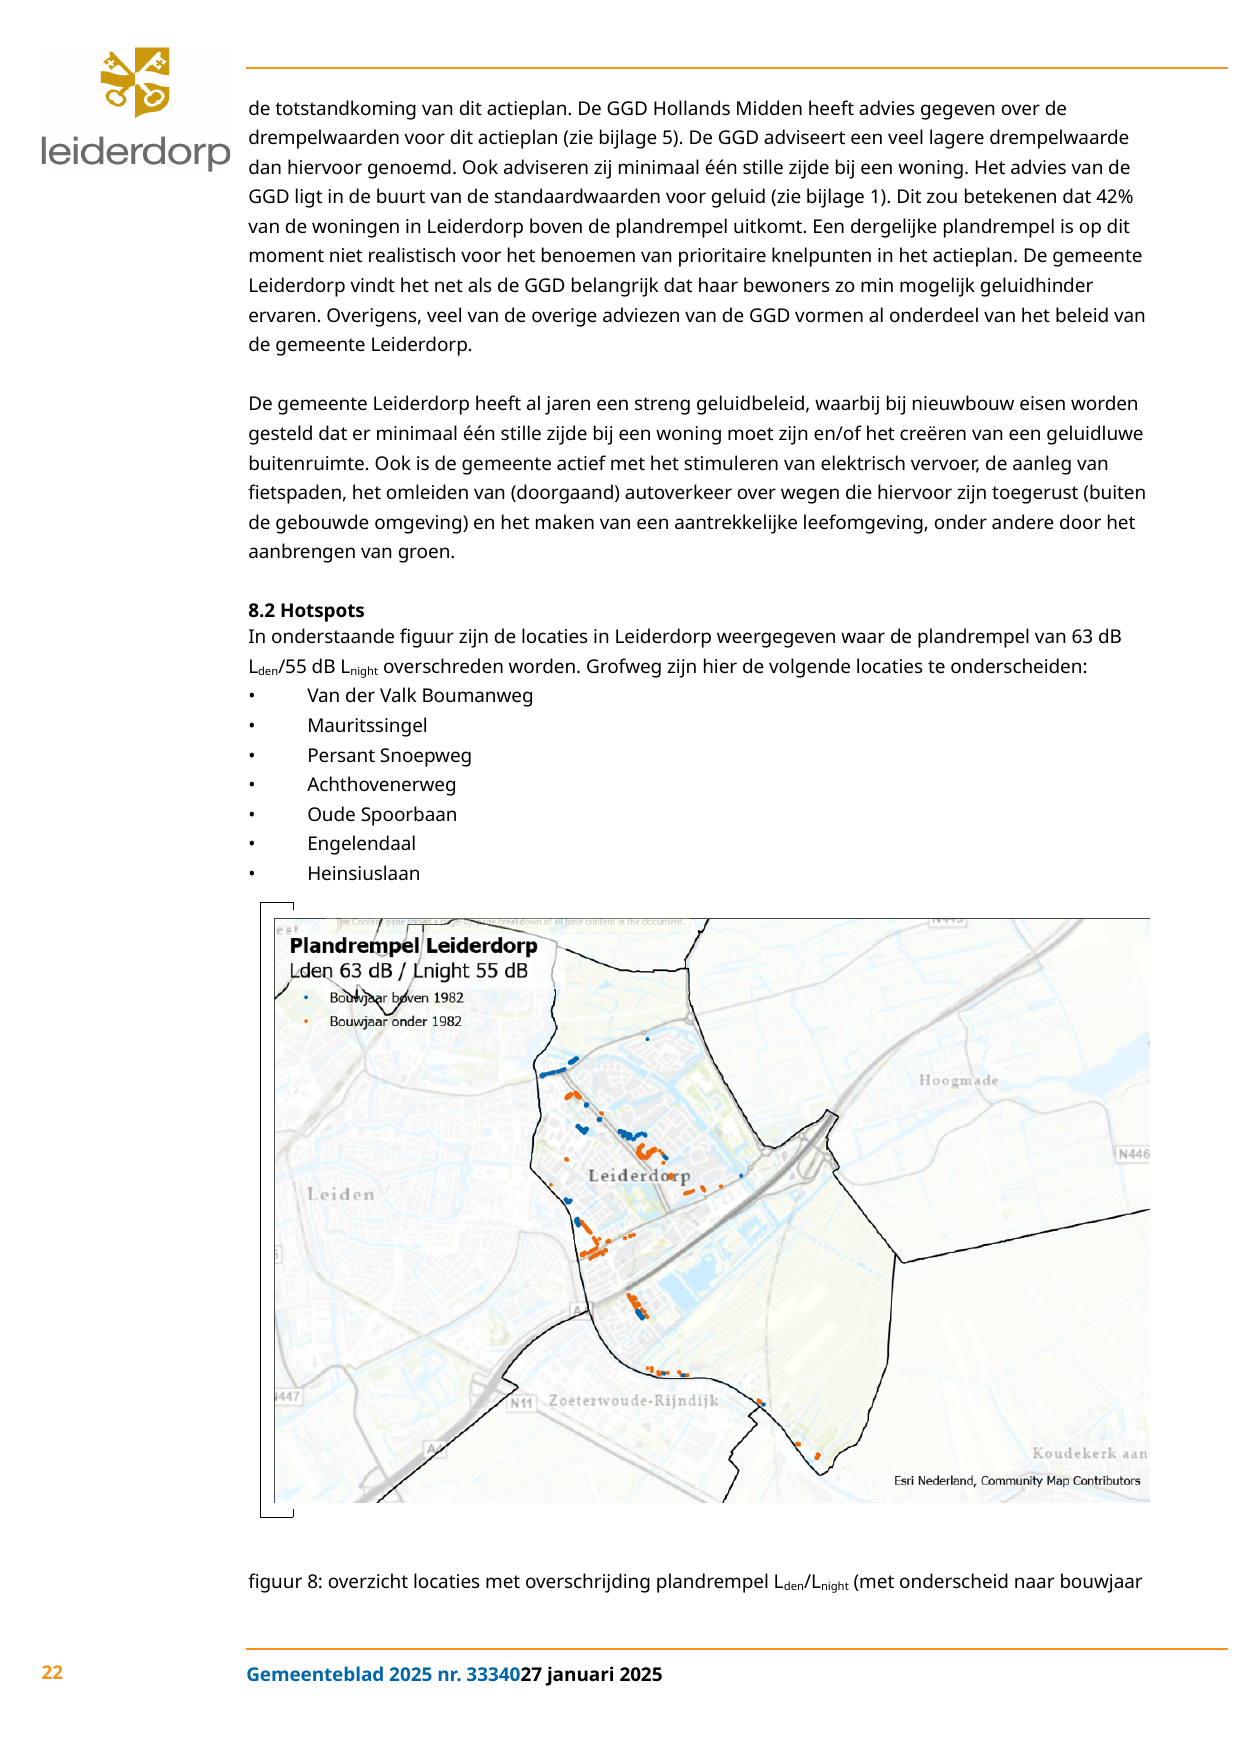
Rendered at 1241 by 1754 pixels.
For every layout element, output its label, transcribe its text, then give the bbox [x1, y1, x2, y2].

picture [268, 910, 1155, 1509]
text In onderstaande figuur zijn de locaties in Leiderdorp weergegeven waar de plandrempel van 63 dB Lden/55 dB Lnight overschreden worden. Grofweg zijn hier de volgende locaties te onderscheiden: [248, 623, 1152, 679]
text 8.2 Hotspots [248, 598, 1152, 623]
list Heinsiuslaan [248, 860, 1152, 886]
list Van der Valk Boumanweg [248, 683, 1152, 708]
list Achthovenerweg [248, 771, 1152, 797]
text De gemeente Leiderdorp heeft al jaren een streng geluidbeleid, waarbij bij nieuwbouw eisen worden gesteld dat er minimaal één stille zijde bij een woning moet zijn en/of het creëren van een geluidluwe buitenruimte. Ook is de gemeente actief met het stimuleren van elektrisch vervoer, de aanleg van fietspaden, het omleiden van (doorgaand) autoverkeer over wegen die hiervoor zijn toegerust (buiten de gebouwde omgeving) en het maken van een aantrekkelijke leefomgeving, onder andere door het aanbrengen van groen. [248, 391, 1152, 564]
text figuur 8: overzicht locaties met overschrijding plandrempel Lden/Lnight (met onderscheid naar bouwjaar [248, 1568, 1152, 1594]
list Oude Spoorbaan [248, 801, 1152, 827]
list Persant Snoepweg [248, 742, 1152, 767]
text de totstandkoming van dit actieplan. De GGD Hollands Midden heeft advies gegeven over de drempelwaarden voor dit actieplan (zie bijlage 5). De GGD adviseert een veel lagere drempelwaarde dan hiervoor genoemd. Ook adviseren zij minimaal één stille zijde bij een woning. Het advies van de GGD ligt in de buurt van de standaardwaarden voor geluid (zie bijlage 1). Dit zou betekenen dat 42% van de woningen in Leiderdorp boven de plandrempel uitkomt. Een dergelijke plandrempel is op dit moment niet realistisch voor het benoemen van prioritaire knelpunten in het actieplan. De gemeente Leiderdorp vindt het net als de GGD belangrijk dat haar bewoners zo min mogelijk geluidhinder ervaren. Overigens, veel van de overige adviezen van de GGD vormen al onderdeel van het beleid van de gemeente Leiderdorp. [248, 95, 1152, 357]
picture [41, 47, 231, 172]
list Mauritssingel [248, 712, 1152, 738]
list Engelendaal [248, 831, 1152, 856]
